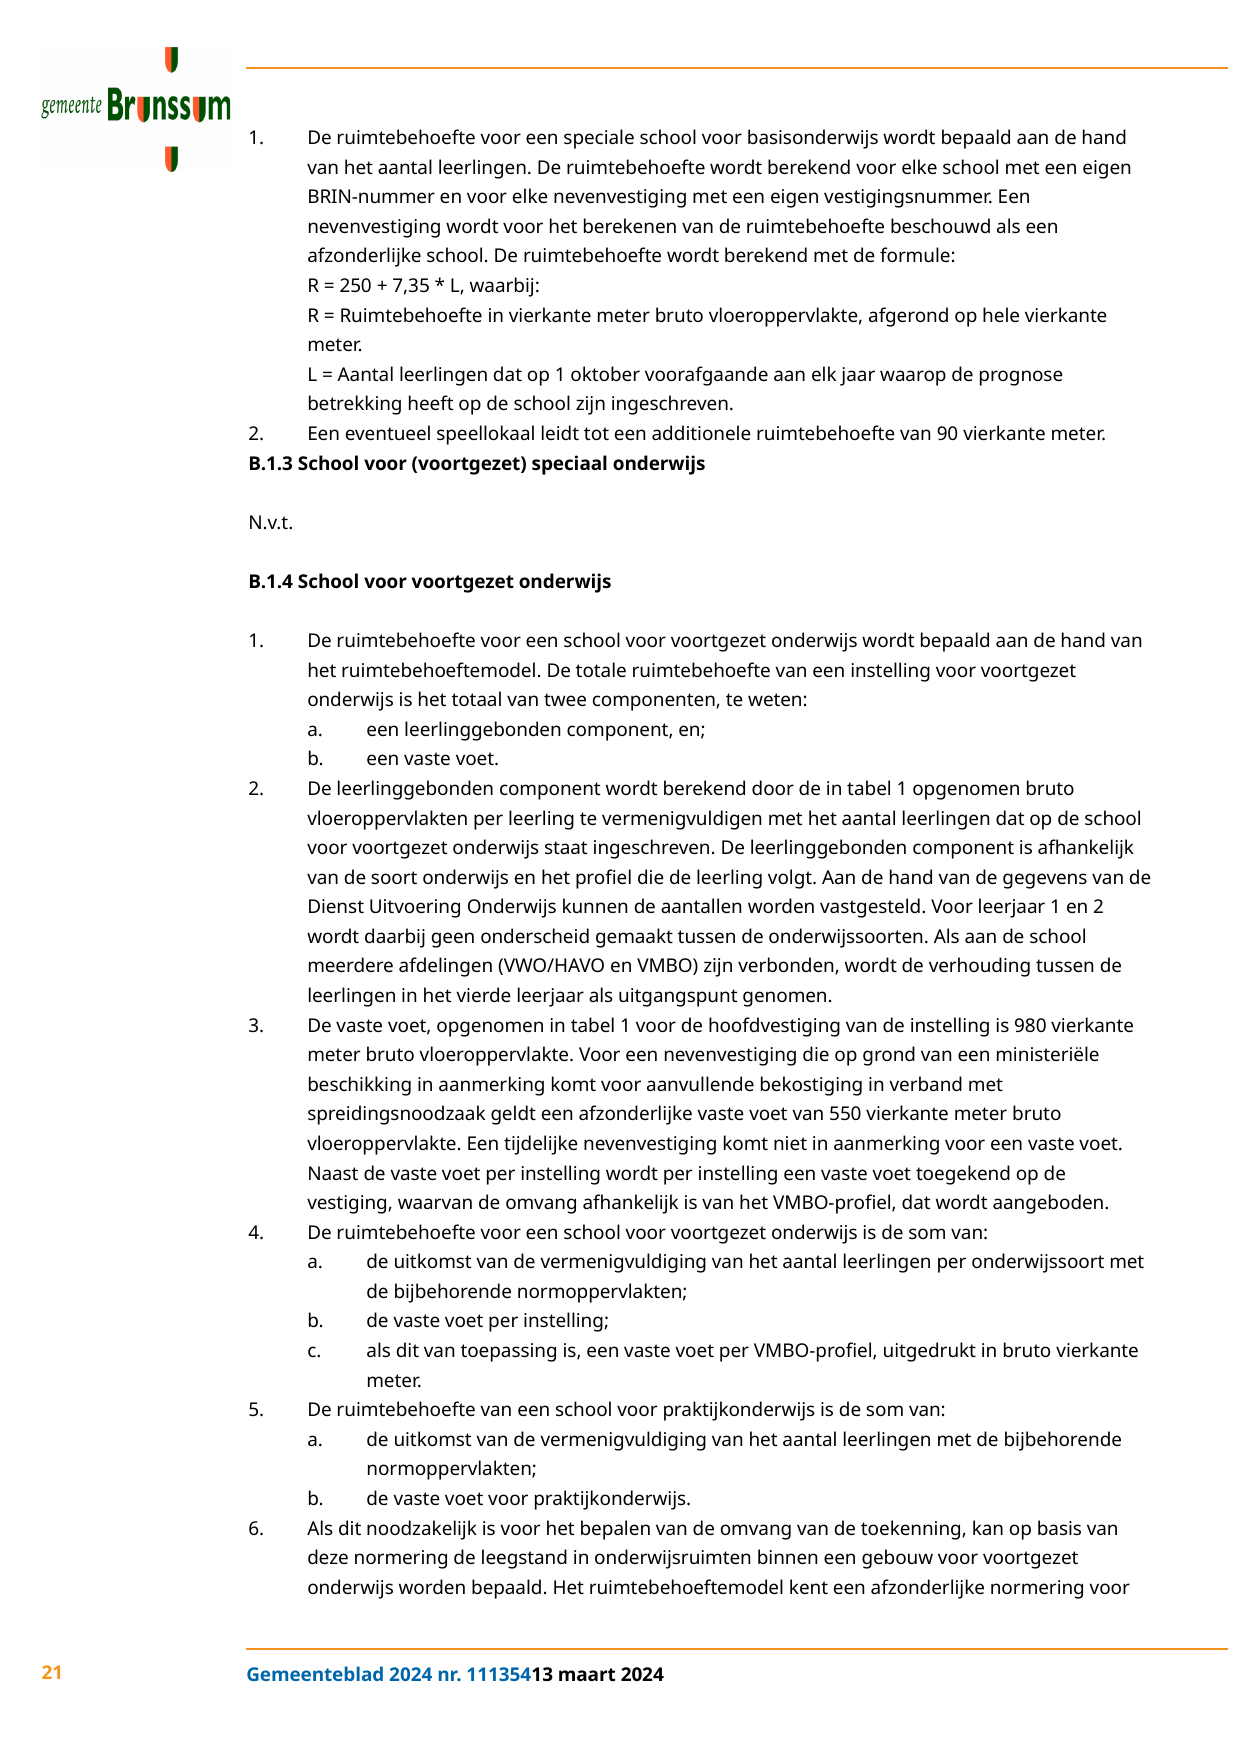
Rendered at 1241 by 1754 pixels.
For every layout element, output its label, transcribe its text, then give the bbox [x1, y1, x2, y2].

list De leerlinggebonden component wordt berekend door de in tabel 1 opgenomen bruto vloeroppervlakten per leerling te vermenigvuldigen met het aantal leerlingen dat op de school voor voortgezet onderwijs staat ingeschreven. De leerlinggebonden component is afhankelijk van de soort onderwijs en het profiel die de leerling volgt. Aan de hand van de gegevens van de Dienst Uitvoering Onderwijs kunnen de aantallen worden vastgesteld. Voor leerjaar 1 en 2 wordt daarbij geen onderscheid gemaakt tussen de onderwijssoorten. Als aan de school meerdere afdelingen (VWO/HAVO en VMBO) zijn verbonden, wordt de verhouding tussen de leerlingen in het vierde leerjaar als uitgangspunt genomen. [248, 775, 1152, 1008]
text B.1.3 School voor (voortgezet) speciaal onderwijs [248, 450, 1152, 476]
list De ruimtebehoefte voor een school voor voortgezet onderwijs wordt bepaald aan de hand van het ruimtebehoeftemodel. De totale ruimtebehoefte van een instelling voor voortgezet onderwijs is het totaal van twee componenten, te weten: [248, 627, 1152, 712]
list een leerlinggebonden component, en; [307, 716, 1152, 742]
text B.1.4 School voor voortgezet onderwijs [248, 568, 1152, 594]
list de vaste voet per instelling; [307, 1308, 1152, 1333]
picture [41, 47, 231, 172]
list De ruimtebehoefte voor een speciale school voor basisonderwijs wordt bepaald aan de hand van het aantal leerlingen. De ruimtebehoefte wordt berekend voor elke school met een eigen BRIN-nummer en voor elke nevenvestiging met een eigen vestigingsnummer. Een nevenvestiging wordt voor het berekenen van de ruimtebehoefte beschouwd als een afzonderlijke school. De ruimtebehoefte wordt berekend met de formule: [248, 124, 1152, 268]
list de vaste voet voor praktijkonderwijs. [307, 1485, 1152, 1511]
list De ruimtebehoefte voor een school voor voortgezet onderwijs is de som van: [248, 1219, 1152, 1245]
list De vaste voet, opgenomen in tabel 1 voor de hoofdvestiging van de instelling is 980 vierkante meter bruto vloeroppervlakte. Voor een nevenvestiging die op grond van een ministeriële beschikking in aanmerking komt voor aanvullende bekostiging in verband met spreidingsnoodzaak geldt een afzonderlijke vaste voet van 550 vierkante meter bruto vloeroppervlakte. Een tijdelijke nevenvestiging komt niet in aanmerking voor een vaste voet. Naast de vaste voet per instelling wordt per instelling een vaste voet toegekend op de vestiging, waarvan de omvang afhankelijk is van het VMBO-profiel, dat wordt aangeboden. [248, 1012, 1152, 1215]
list een vaste voet. [307, 746, 1152, 771]
list De ruimtebehoefte van een school voor praktijkonderwijs is de som van: [248, 1396, 1152, 1422]
list als dit van toepassing is, een vaste voet per VMBO-profiel, uitgedrukt in bruto vierkante meter. [307, 1337, 1152, 1393]
list R = Ruimtebehoefte in vierkante meter bruto vloeroppervlakte, afgerond op hele vierkante meter. [248, 302, 1152, 357]
list de uitkomst van de vermenigvuldiging van het aantal leerlingen per onderwijssoort met de bijbehorende normoppervlakten; [307, 1248, 1152, 1304]
list Als dit noodzakelijk is voor het bepalen van de omvang van de toekenning, kan op basis van deze normering de leegstand in onderwijsruimten binnen een gebouw voor voortgezet onderwijs worden bepaald. Het ruimtebehoeftemodel kent een afzonderlijke normering voor [248, 1515, 1152, 1600]
list de uitkomst van de vermenigvuldiging van het aantal leerlingen met de bijbehorende normoppervlakten; [307, 1426, 1152, 1481]
list Een eventueel speellokaal leidt tot een additionele ruimtebehoefte van 90 vierkante meter. [248, 420, 1152, 446]
list L = Aantal leerlingen dat op 1 oktober voorafgaande aan elk jaar waarop de prognose betrekking heeft op de school zijn ingeschreven. [248, 361, 1152, 416]
text N.v.t. [248, 509, 1152, 535]
list R = 250 + 7,35 * L, waarbij: [248, 272, 1152, 298]
